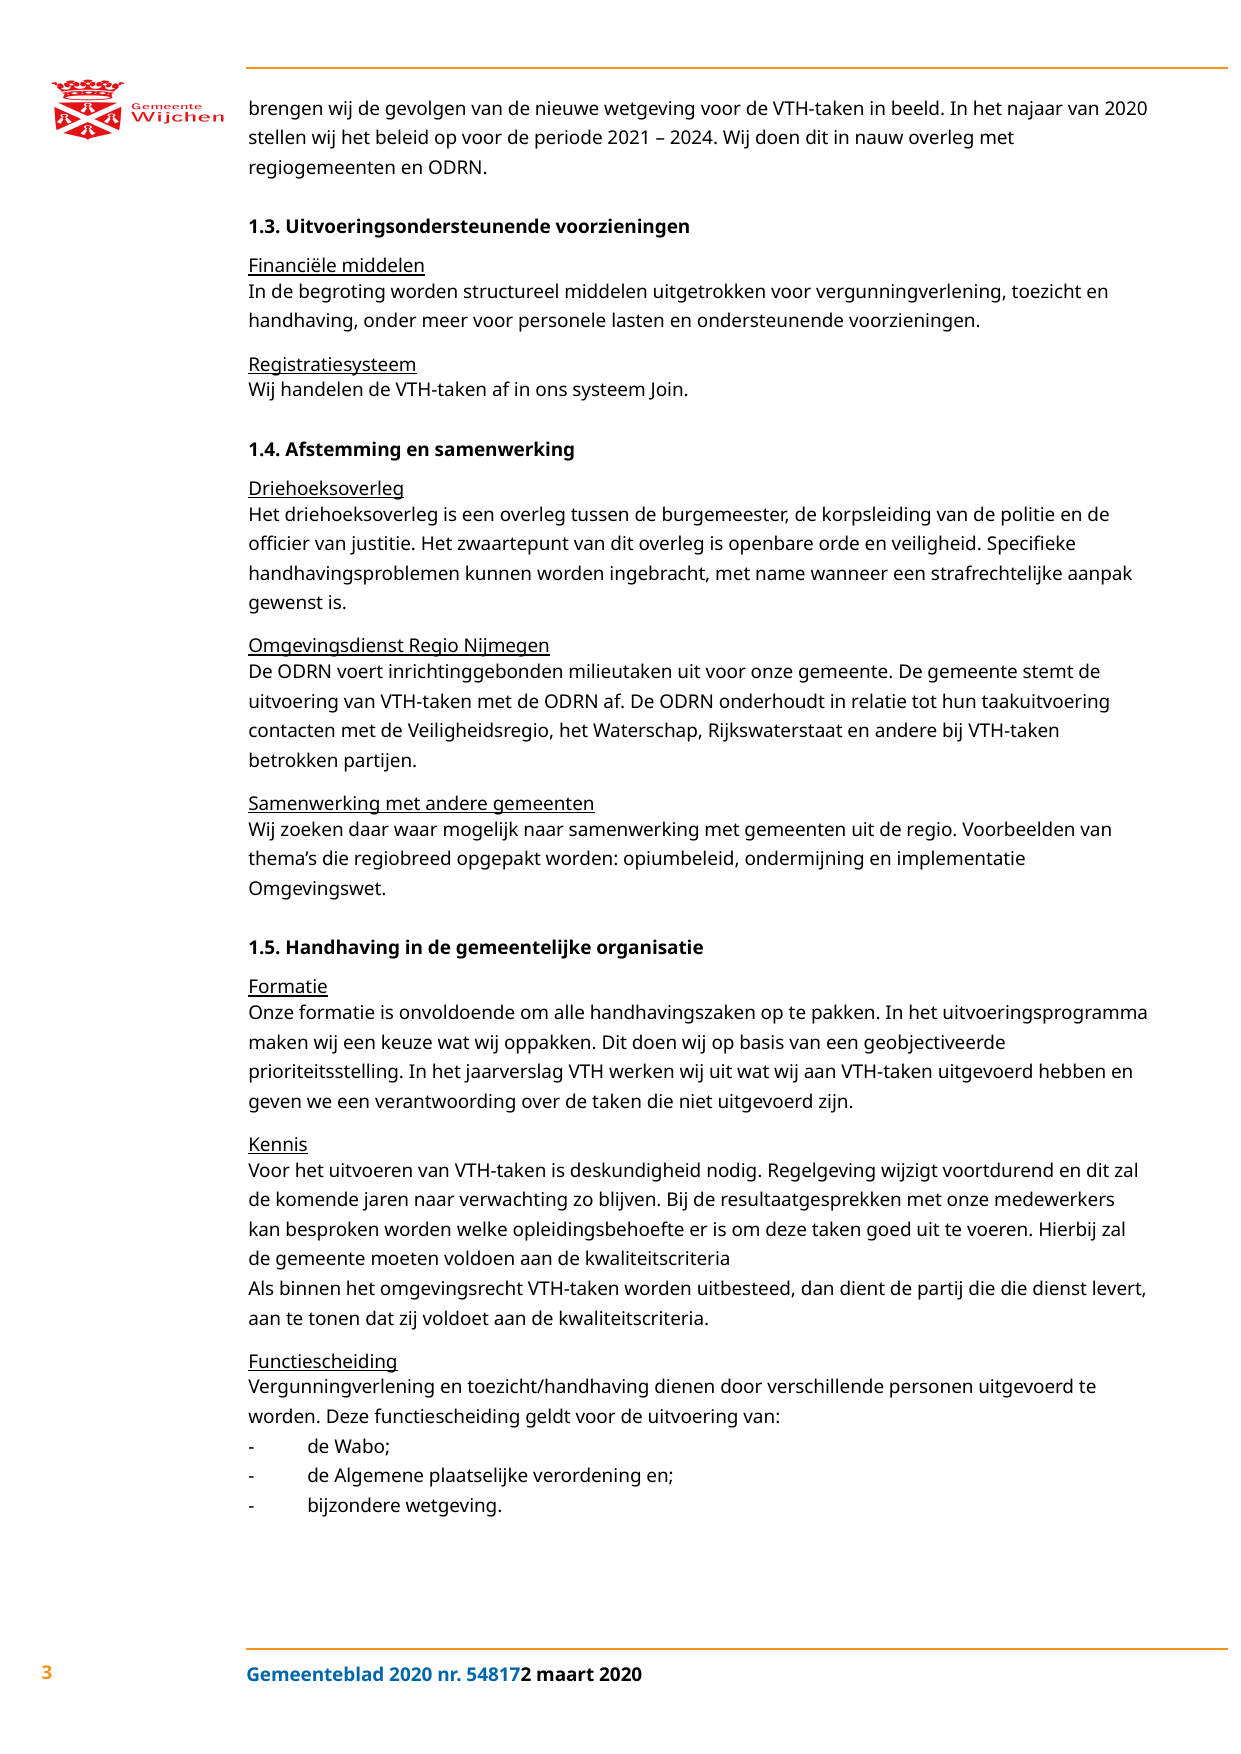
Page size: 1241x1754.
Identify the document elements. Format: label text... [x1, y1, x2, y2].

list de Wabo; [248, 1433, 1152, 1458]
text Driehoeksoverleg [248, 475, 1152, 501]
text In de begroting worden structureel middelen uitgetrokken voor vergunningverlening, toezicht en handhaving, onder meer voor personele lasten en ondersteunende voorzieningen. [248, 278, 1152, 333]
text Kennis [248, 1131, 1152, 1157]
list bijzondere wetgeving. [248, 1492, 1152, 1518]
text Registratiesysteem [248, 351, 1152, 377]
text 1.5. Handhaving in de gemeentelijke organisatie [248, 934, 1152, 960]
text brengen wij de gevolgen van de nieuwe wetgeving voor de VTH-taken in beeld. In het najaar van 2020 stellen wij het beleid op voor de periode 2021 – 2024. Wij doen dit in nauw overleg met regiogemeenten en ODRN. [248, 95, 1152, 180]
text Als binnen het omgevingsrecht VTH-taken worden uitbesteed, dan dient de partij die die dienst levert, aan te tonen dat zij voldoet aan de kwaliteitscriteria. [248, 1275, 1152, 1331]
picture [41, 47, 231, 172]
text Samenwerking met andere gemeenten [248, 790, 1152, 816]
text Formatie [248, 973, 1152, 999]
text Voor het uitvoeren van VTH-taken is deskundigheid nodig. Regelgeving wijzigt voortdurend en dit zal de komende jaren naar verwachting zo blijven. Bij de resultaatgesprekken met onze medewerkers kan besproken worden welke opleidingsbehoefte er is om deze taken goed uit te voeren. Hierbij zal de gemeente moeten voldoen aan de kwaliteitscriteria [248, 1157, 1152, 1271]
text De ODRN voert inrichtinggebonden milieutaken uit voor onze gemeente. De gemeente stemt de uitvoering van VTH-taken met de ODRN af. De ODRN onderhoudt in relatie tot hun taakuitvoering contacten met de Veiligheidsregio, het Waterschap, Rijkswaterstaat en andere bij VTH-taken betrokken partijen. [248, 658, 1152, 773]
text Onze formatie is onvoldoende om alle handhavingszaken op te pakken. In het uitvoeringsprogramma maken wij een keuze wat wij oppakken. Dit doen wij op basis van een geobjectiveerde prioriteitsstelling. In het jaarverslag VTH werken wij uit wat wij aan VTH-taken uitgevoerd hebben en geven we een verantwoording over de taken die niet uitgevoerd zijn. [248, 999, 1152, 1114]
text Functiescheiding [248, 1348, 1152, 1374]
text Financiële middelen [248, 252, 1152, 278]
text Vergunningverlening en toezicht/handhaving dienen door verschillende personen uitgevoerd te worden. Deze functiescheiding geldt voor de uitvoering van: [248, 1374, 1152, 1429]
list de Algemene plaatselijke verordening en; [248, 1462, 1152, 1488]
text 1.4. Afstemming en samenwerking [248, 436, 1152, 461]
text Wij handelen de VTH-taken af in ons systeem Join. [248, 377, 1152, 402]
text 1.3. Uitvoeringsondersteunende voorzieningen [248, 213, 1152, 239]
text Wij zoeken daar waar mogelijk naar samenwerking met gemeenten uit de regio. Voorbeelden van thema’s die regiobreed opgepakt worden: opiumbeleid, ondermijning en implementatie Omgevingswet. [248, 816, 1152, 901]
text Het driehoeksoverleg is een overleg tussen de burgemeester, de korpsleiding van de politie en de officier van justitie. Het zwaartepunt van dit overleg is openbare orde en veiligheid. Specifieke handhavingsproblemen kunnen worden ingebracht, met name wanneer een strafrechtelijke aanpak gewenst is. [248, 501, 1152, 615]
text Omgevingsdienst Regio Nijmegen [248, 633, 1152, 658]
